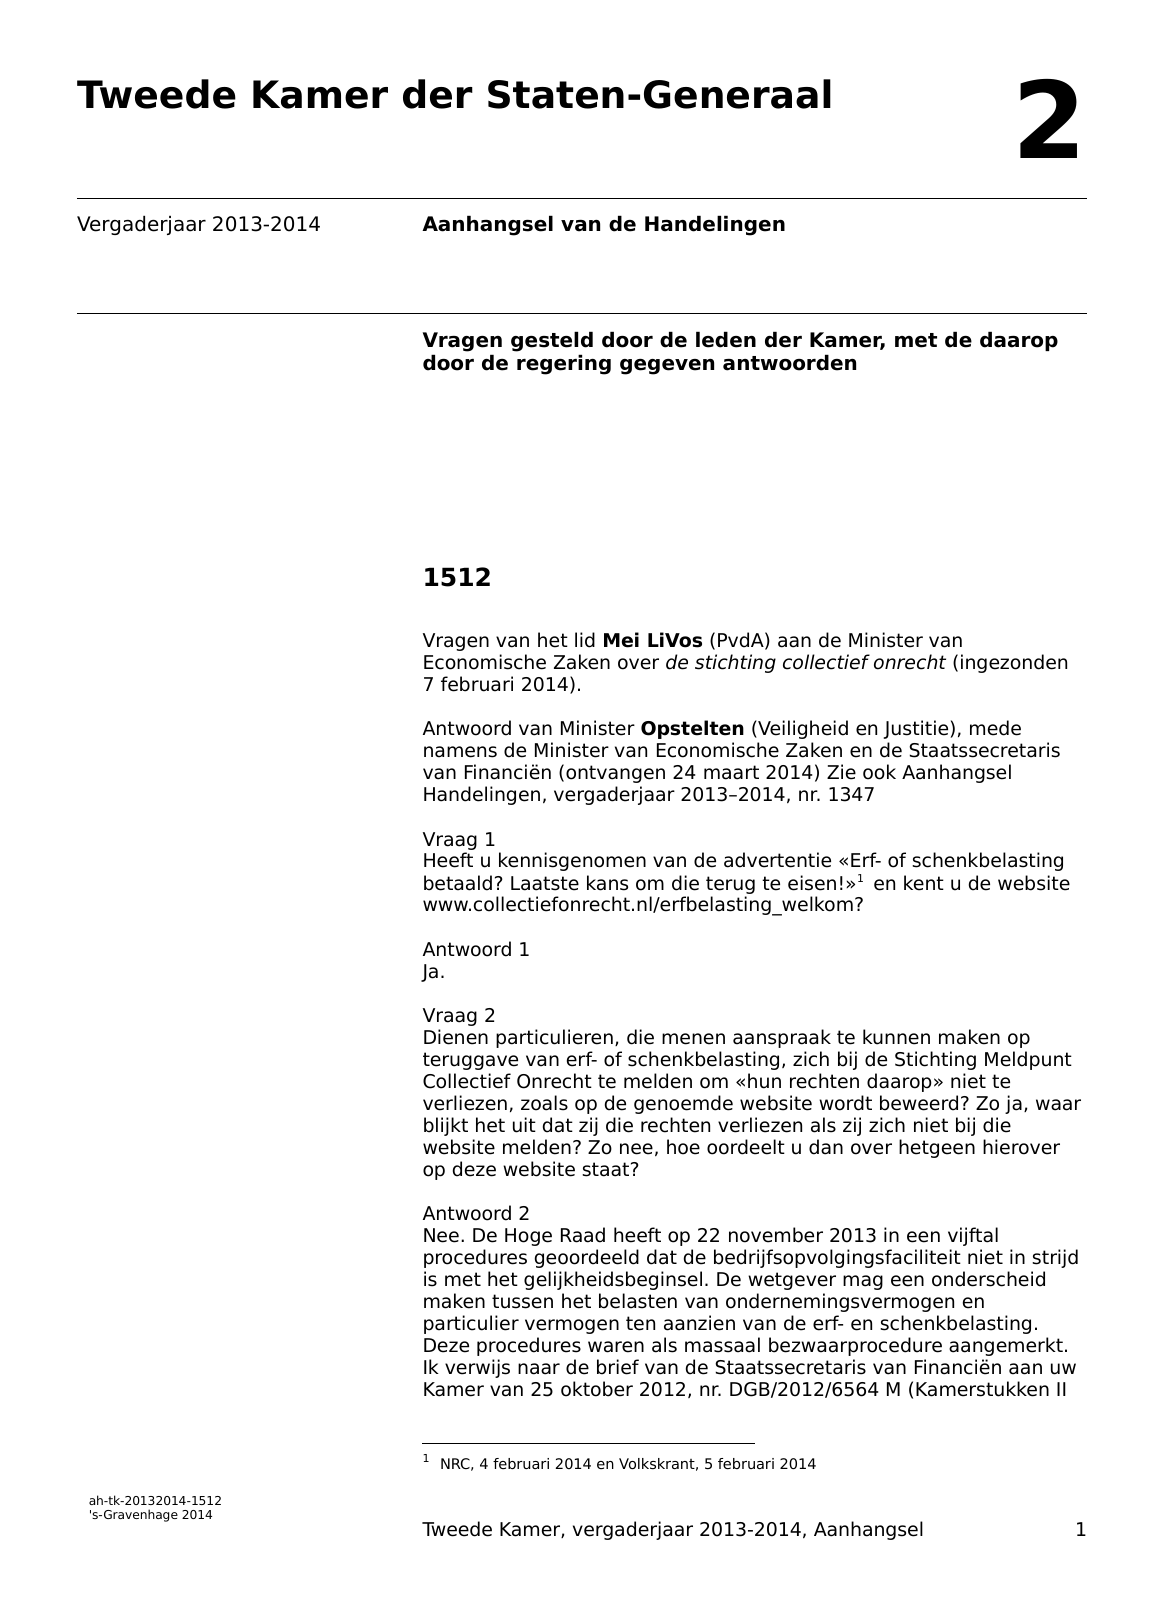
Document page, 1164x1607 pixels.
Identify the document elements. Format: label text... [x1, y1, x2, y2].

text ah-tk-20132014-1512 [88, 1494, 323, 1508]
table_header Tweede Kamer der Staten-Generaal [77, 59, 886, 198]
text Vragen van het lid Mei LiVos (PvdA) aan de Minister van Economische Zaken over de stichting collectief onrecht (ingezonden 7 februari 2014). [422, 630, 1087, 696]
text NRC, 4 februari 2014 en Volkskrant, 5 februari 2014 [422, 1452, 1087, 1474]
table_header 2 [886, 59, 1087, 198]
text 1512 [422, 563, 1087, 592]
text Dienen particulieren, die menen aanspraak te kunnen maken op teruggave van erf- of schenkbelasting, zich bij de Stichting Meldpunt Collectief Onrecht te melden om «hun rechten daarop» niet te verliezen, zoals op de genoemde website wordt beweerd? Zo ja, waar blijkt het uit dat zij die rechten verliezen als zij zich niet bij die website melden? Zo nee, hoe oordeelt u dan over hetgeen hierover op deze website staat? [422, 1027, 1087, 1181]
text Nee. De Hoge Raad heeft op 22 november 2013 in een vijftal procedures geoordeeld dat de bedrijfsopvolgingsfaciliteit niet in strijd is met het gelijkheidsbeginsel. De wetgever mag een onderscheid maken tussen het belasten van ondernemingsvermogen en particulier vermogen ten aanzien van de erf- en schenkbelasting. Deze procedures waren als massaal bezwaarprocedure aangemerkt. Ik verwijs naar de brief van de Staatssecretaris van Financiën aan uw Kamer van 25 oktober 2012, nr. DGB/2012/6564 M (Kamerstukken II [422, 1225, 1087, 1401]
table_cell [77, 314, 422, 375]
text Antwoord 2 [422, 1203, 1087, 1225]
table_cell Vragen gesteld door de leden der Kamer, met de daarop door de regering gegeven antwoorden [422, 314, 1087, 375]
text Antwoord van Minister Opstelten (Veiligheid en Justitie), mede namens de Minister van Economische Zaken en de Staatssecretaris van Financiën (ontvangen 24 maart 2014) Zie ook Aanhangsel Handelingen, vergaderjaar 2013–2014, nr. 1347 [422, 718, 1087, 806]
text Vraag 1 [422, 828, 1087, 850]
table_cell Aanhangsel van de Handelingen [422, 199, 1087, 313]
text 's-Gravenhage 2014 [88, 1508, 323, 1522]
text Vraag 2 [422, 1005, 1087, 1027]
text Ja. [422, 961, 1087, 982]
text Antwoord 1 [422, 938, 1087, 961]
table_cell Vergaderjaar 2013-2014 [77, 199, 422, 313]
text Heeft u kennisgenomen van de advertentie «Erf- of schenkbelasting betaald? Laatste kans om die terug te eisen!» en kent u de website www.collectiefonrecht.nl/erfbelasting_welkom? [422, 850, 1087, 916]
